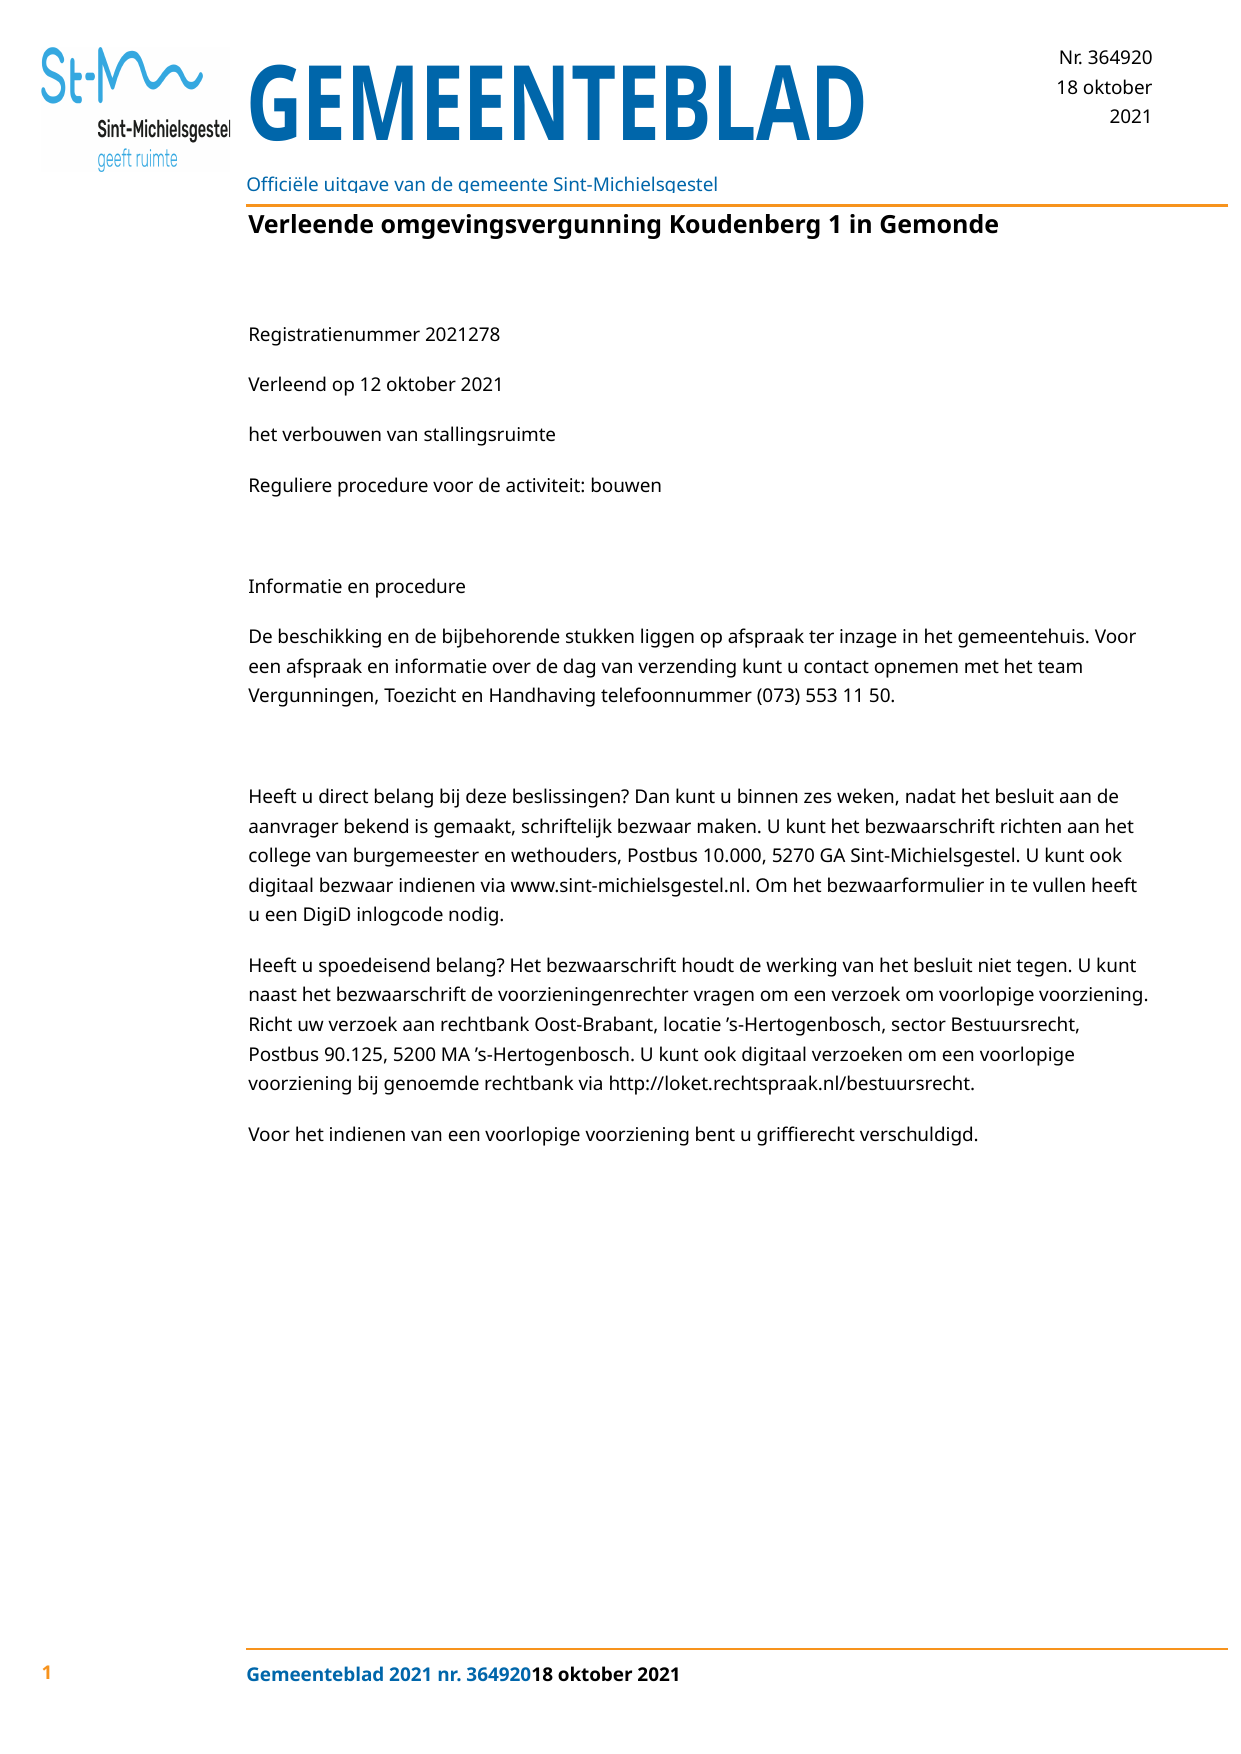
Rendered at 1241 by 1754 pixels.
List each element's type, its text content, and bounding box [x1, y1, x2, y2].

text Verleende omgevingsvergunning Koudenberg 1 in Gemonde [248, 207, 1152, 241]
text Reguliere procedure voor de activiteit: bouwen [248, 472, 1152, 498]
text het verbouwen van stallingsruimte [248, 422, 1152, 447]
text De beschikking en de bijbehorende stukken liggen op afspraak ter inzage in het gemeentehuis. Voor een afspraak en informatie over de dag van verzending kunt u contact opnemen met het team Vergunningen, Toezicht en Handhaving telefoonnummer (073) 553 11 50. [248, 623, 1152, 708]
text Registratienummer 2021278 [248, 321, 1152, 346]
text Heeft u direct belang bij deze beslissingen? Dan kunt u binnen zes weken, nadat het besluit aan de aanvrager bekend is gemaakt, schriftelijk bezwaar maken. U kunt het bezwaarschrift richten aan het college van burgemeester en wethouders, Postbus 10.000, 5270 GA Sint-Michielsgestel. U kunt ook digitaal bezwaar indienen via www.sint-michielsgestel.nl. Om het bezwaarformulier in te vullen heeft u een DigiD inlogcode nodig. [248, 783, 1152, 927]
text Heeft u spoedeisend belang? Het bezwaarschrift houdt de werking van het besluit niet tegen. U kunt naast het bezwaarschrift de voorzieningenrechter vragen om een verzoek om voorlopige voorziening. Richt uw verzoek aan rechtbank Oost-Brabant, locatie ’s-Hertogenbosch, sector Bestuursrecht, Postbus 90.125, 5200 MA ’s-Hertogenbosch. U kunt ook digitaal verzoeken om een voorlopige voorziening bij genoemde rechtbank via http://loket.rechtspraak.nl/bestuursrecht. [248, 952, 1152, 1096]
text Voor het indienen van een voorlopige voorziening bent u griffierecht verschuldigd. [248, 1121, 1152, 1146]
text Informatie en procedure [248, 573, 1152, 598]
picture [41, 47, 231, 172]
text Verleend op 12 oktober 2021 [248, 371, 1152, 397]
